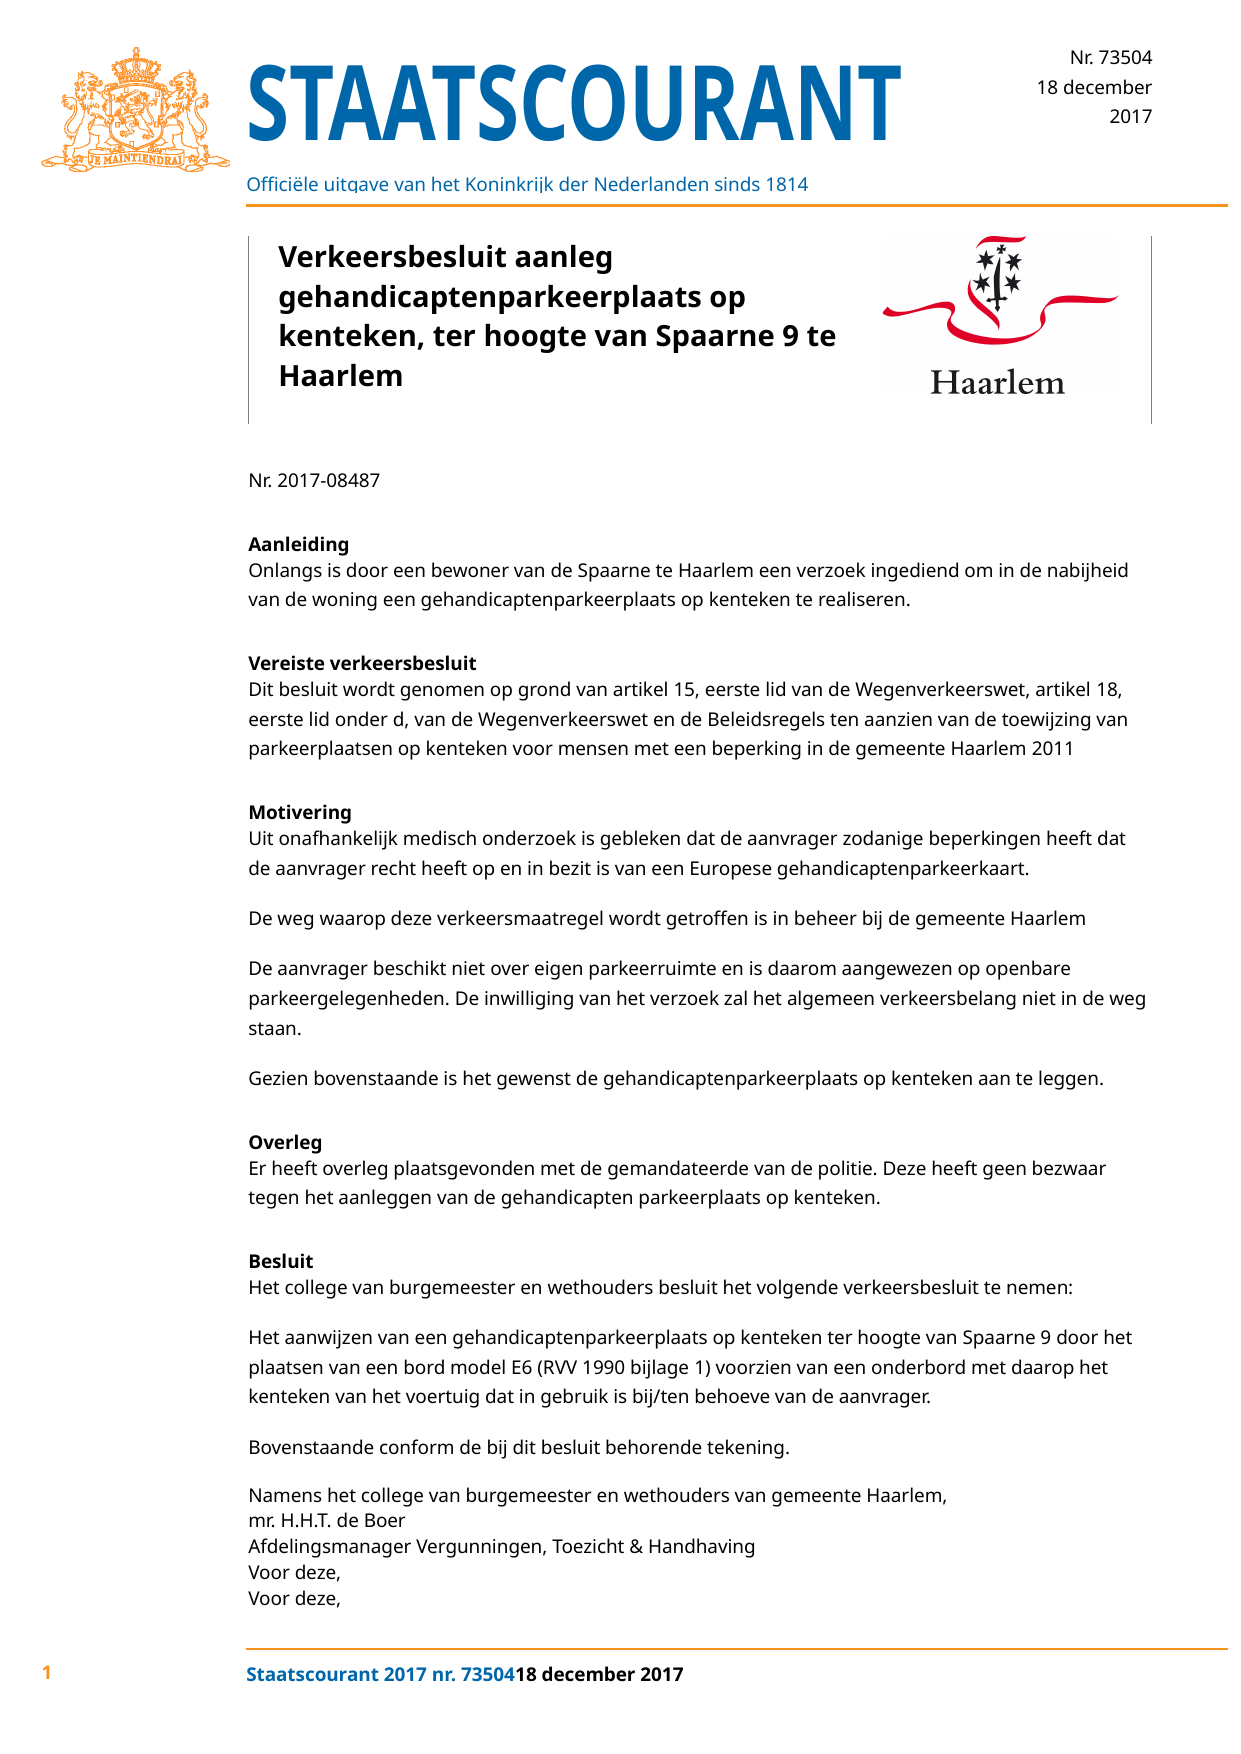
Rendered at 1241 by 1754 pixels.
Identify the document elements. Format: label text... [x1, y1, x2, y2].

text Besluit [248, 1248, 1152, 1274]
table_header Verkeersbesluit aanleg gehandicaptenparkeerplaats op kenteken, ter hoogte van Spaarne 9 te Haarlem [249, 236, 850, 424]
text mr. H.H.T. de Boer [248, 1508, 1152, 1533]
text Motivering [248, 799, 1152, 825]
text Gezien bovenstaande is het gewenst de gehandicaptenparkeerplaats op kenteken aan te leggen. [248, 1065, 1152, 1091]
text De aanvrager beschikt niet over eigen parkeerruimte en is daarom aangewezen op openbare parkeergelegenheden. De inwilliging van het verzoek zal het algemeen verkeersbelang niet in de weg staan. [248, 956, 1152, 1040]
text Bovenstaande conform de bij dit besluit behorende tekening. [248, 1434, 1152, 1460]
text Dit besluit wordt genomen op grond van artikel 15, eerste lid van de Wegenverkeerswet, artikel 18, eerste lid onder d, van de Wegenverkeerswet en de Beleidsregels ten aanzien van de toewijzing van parkeerplaatsen op kenteken voor mensen met een beperking in de gemeente Haarlem 2011 [248, 676, 1152, 761]
text Er heeft overleg plaatsgevonden met de gemandateerde van de politie. Deze heeft geen bezwaar tegen het aanleggen van de gehandicapten parkeerplaats op kenteken. [248, 1155, 1152, 1210]
text Namens het college van burgemeester en wethouders van gemeente Haarlem, [248, 1482, 1152, 1508]
text Afdelingsmanager Vergunningen, Toezicht & Handhaving [248, 1533, 1152, 1559]
text Uit onafhankelijk medisch onderzoek is gebleken dat de aanvrager zodanige beperkingen heeft dat de aanvrager recht heeft op en in bezit is van een Europese gehandicaptenparkeerkaart. [248, 825, 1152, 880]
text Het aanwijzen van een gehandicaptenparkeerplaats op kenteken ter hoogte van Spaarne 9 door het plaatsen van een bord model E6 (RVV 1990 bijlage 1) voorzien van een onderbord met daarop het kenteken van het voertuig dat in gebruik is bij/ten behoeve van de aanvrager. [248, 1324, 1152, 1409]
picture [882, 236, 1119, 394]
text Het college van burgemeester en wethouders besluit het volgende verkeersbesluit te nemen: [248, 1274, 1152, 1300]
text Overleg [248, 1129, 1152, 1155]
text De weg waarop deze verkeersmaatregel wordt getroffen is in beheer bij de gemeente Haarlem [248, 905, 1152, 931]
table_header [850, 236, 1151, 424]
text Nr. 2017-08487 [248, 467, 1152, 493]
text Aanleiding [248, 531, 1152, 557]
picture [41, 47, 231, 172]
text Voor deze, [248, 1585, 1152, 1611]
text Voor deze, [248, 1559, 1152, 1585]
text Onlangs is door een bewoner van de Spaarne te Haarlem een verzoek ingediend om in de nabijheid van de woning een gehandicaptenparkeerplaats op kenteken te realiseren. [248, 557, 1152, 612]
text Vereiste verkeersbesluit [248, 651, 1152, 676]
